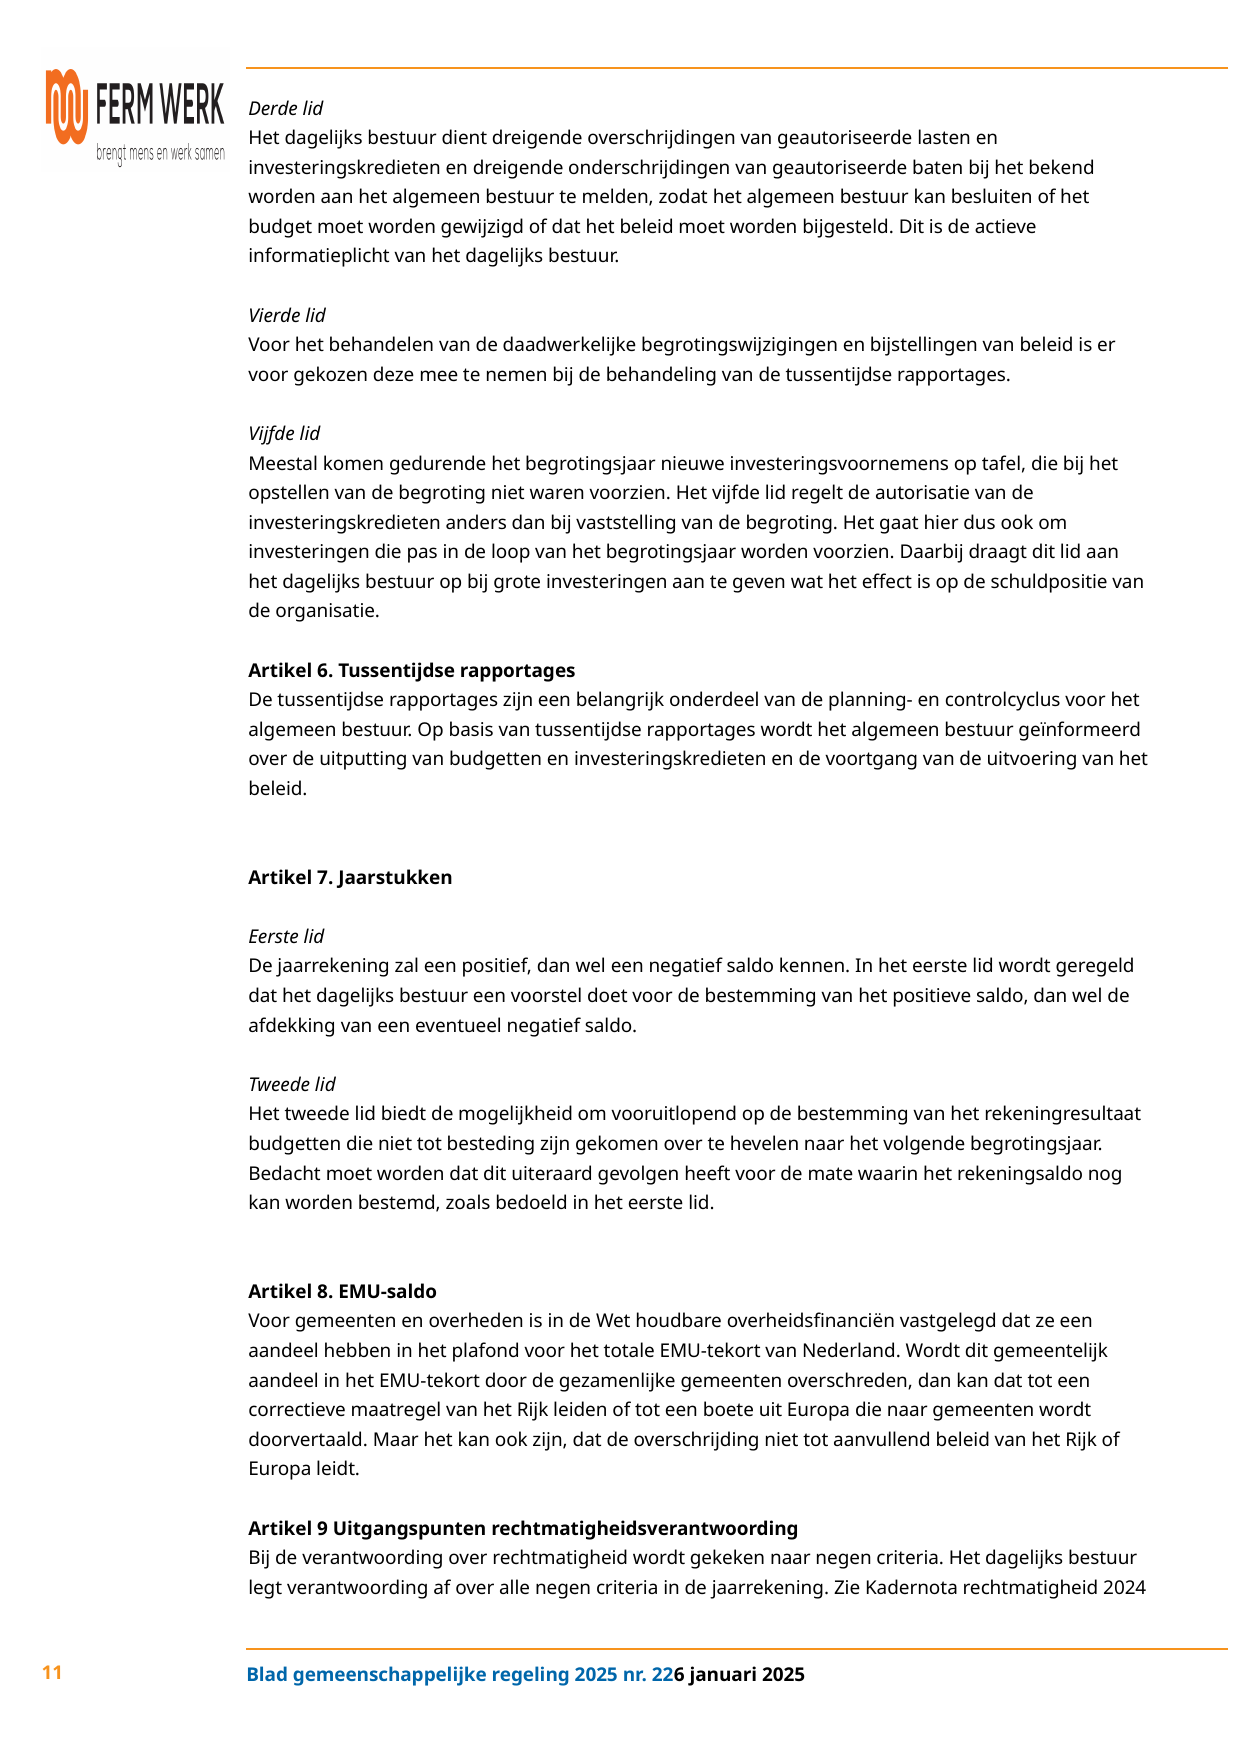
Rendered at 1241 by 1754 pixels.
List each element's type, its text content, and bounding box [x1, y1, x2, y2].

text Voor gemeenten en overheden is in de Wet houdbare overheidsfinanciën vastgelegd dat ze een aandeel hebben in het plafond voor het totale EMU-tekort van Nederland. Wordt dit gemeentelijk aandeel in het EMU-tekort door de gezamenlijke gemeenten overschreden, dan kan dat tot een correctieve maatregel van het Rijk leiden of tot een boete uit Europa die naar gemeenten wordt doorvertaald. Maar het kan ook zijn, dat de overschrijding niet tot aanvullend beleid van het Rijk of Europa leidt. [248, 1308, 1152, 1481]
text Voor het behandelen van de daadwerkelijke begrotingswijzigingen en bijstellingen van beleid is er voor gekozen deze mee te nemen bij de behandeling van de tussentijdse rapportages. [248, 331, 1152, 387]
text Vijfde lid [248, 420, 1152, 446]
text Het tweede lid biedt de mogelijkheid om vooruitlopend op de bestemming van het rekeningresultaat budgetten die niet tot besteding zijn gekomen over te hevelen naar het volgende begrotingsjaar. Bedacht moet worden dat dit uiteraard gevolgen heeft voor de mate waarin het rekeningsaldo nog kan worden bestemd, zoals bedoeld in het eerste lid. [248, 1101, 1152, 1215]
text De tussentijdse rapportages zijn een belangrijk onderdeel van de planning- en controlcyclus voor het algemeen bestuur. Op basis van tussentijdse rapportages wordt het algemeen bestuur geïnformeerd over de uitputting van budgetten en investeringskredieten en de voortgang van de uitvoering van het beleid. [248, 686, 1152, 801]
text Bij de verantwoording over rechtmatigheid wordt gekeken naar negen criteria. Het dagelijks bestuur legt verantwoording af over alle negen criteria in de jaarrekening. Zie Kadernota rechtmatigheid 2024 [248, 1544, 1152, 1600]
text Eerste lid [248, 923, 1152, 949]
text Vierde lid [248, 302, 1152, 328]
text Artikel 8. EMU-saldo [248, 1278, 1152, 1304]
text Artikel 6. Tussentijdse rapportages [248, 657, 1152, 683]
text Artikel 9 Uitgangspunten rechtmatigheidsverantwoording [248, 1515, 1152, 1541]
text Meestal komen gedurende het begrotingsjaar nieuwe investeringsvoornemens op tafel, die bij het opstellen van de begroting niet waren voorzien. Het vijfde lid regelt de autorisatie van de investeringskredieten anders dan bij vaststelling van de begroting. Het gaat hier dus ook om investeringen die pas in de loop van het begrotingsjaar worden voorzien. Daarbij draagt dit lid aan het dagelijks bestuur op bij grote investeringen aan te geven wat het effect is op de schuldpositie van de organisatie. [248, 450, 1152, 623]
text De jaarrekening zal een positief, dan wel een negatief saldo kennen. In het eerste lid wordt geregeld dat het dagelijks bestuur een voorstel doet voor de bestemming van het positieve saldo, dan wel de afdekking van een eventueel negatief saldo. [248, 953, 1152, 1038]
text Artikel 7. Jaarstukken [248, 864, 1152, 890]
picture [41, 47, 231, 172]
text Tweede lid [248, 1071, 1152, 1097]
text Het dagelijks bestuur dient dreigende overschrijdingen van geautoriseerde lasten en investeringskredieten en dreigende onderschrijdingen van geautoriseerde baten bij het bekend worden aan het algemeen bestuur te melden, zodat het algemeen bestuur kan besluiten of het budget moet worden gewijzigd of dat het beleid moet worden bijgesteld. Dit is de actieve informatieplicht van het dagelijks bestuur. [248, 124, 1152, 268]
text Derde lid [248, 95, 1152, 121]
